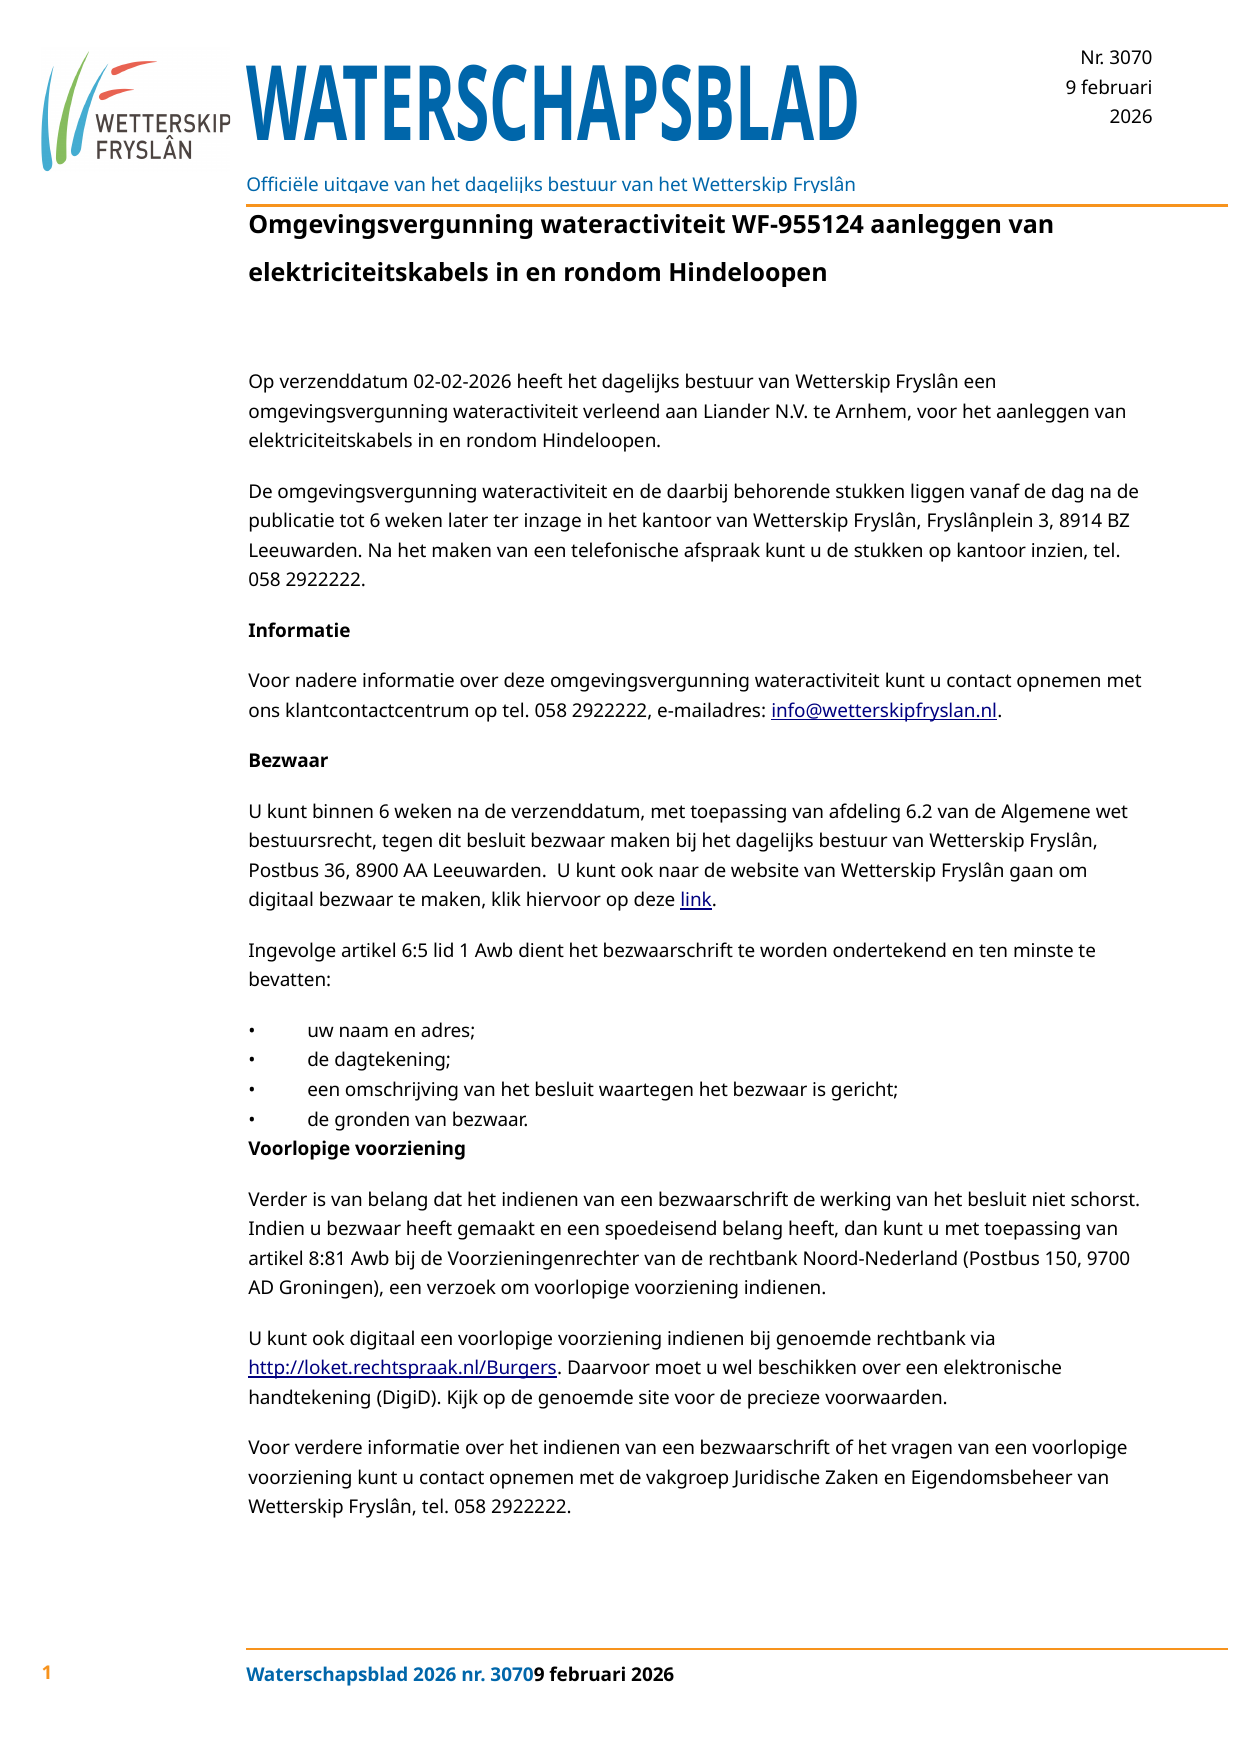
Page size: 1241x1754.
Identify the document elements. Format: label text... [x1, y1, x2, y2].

text Voorlopige voorziening [248, 1135, 1152, 1161]
list uw naam en adres; [248, 1017, 1152, 1043]
text De omgevingsvergunning wateractiviteit en de daarbij behorende stukken liggen vanaf de dag na de publicatie tot 6 weken later ter inzage in het kantoor van Wetterskip Fryslân, Fryslânplein 3, 8914 BZ Leeuwarden. Na het maken van een telefonische afspraak kunt u de stukken op kantoor inzien, tel. 058 2922222. [248, 478, 1152, 592]
list de dagtekening; [248, 1047, 1152, 1072]
text Bezwaar [248, 747, 1152, 773]
text Op verzenddatum 02-02-2026 heeft het dagelijks bestuur van Wetterskip Fryslân een omgevingsvergunning wateractiviteit verleend aan Liander N.V. te Arnhem, voor het aanleggen van elektriciteitskabels in en rondom Hindeloopen. [248, 368, 1152, 453]
text Voor verdere informatie over het indienen van een bezwaarschrift of het vragen van een voorlopige voorziening kunt u contact opnemen met de vakgroep Juridische Zaken en Eigendomsbeheer van Wetterskip Fryslân, tel. 058 2922222. [248, 1434, 1152, 1519]
text Omgevingsvergunning wateractiviteit WF-955124 aanleggen van elektriciteitskabels in en rondom Hindeloopen [248, 207, 1152, 288]
text Ingevolge artikel 6:5 lid 1 Awb dient het bezwaarschrift te worden ondertekend en ten minste te bevatten: [248, 937, 1152, 992]
text U kunt binnen 6 weken na de verzenddatum, met toepassing van afdeling 6.2 van de Algemene wet bestuursrecht, tegen dit besluit bezwaar maken bij het dagelijks bestuur van Wetterskip Fryslân, Postbus 36, 8900 AA Leeuwarden. U kunt ook naar de website van Wetterskip Fryslân gaan om digitaal bezwaar te maken, klik hiervoor op deze link. [248, 798, 1152, 912]
text Verder is van belang dat het indienen van een bezwaarschrift de werking van het besluit niet schorst. Indien u bezwaar heeft gemaakt en een spoedeisend belang heeft, dan kunt u met toepassing van artikel 8:81 Awb bij de Voorzieningenrechter van de rechtbank Noord-Nederland (Postbus 150, 9700 AD Groningen), een verzoek om voorlopige voorziening indienen. [248, 1186, 1152, 1300]
picture [41, 47, 231, 172]
list de gronden van bezwaar. [248, 1106, 1152, 1132]
text Voor nadere informatie over deze omgevingsvergunning wateractiviteit kunt u contact opnemen met ons klantcontactcentrum op tel. 058 2922222, e-mailadres: info@wetterskipfryslan.nl. [248, 667, 1152, 723]
text Informatie [248, 617, 1152, 643]
text U kunt ook digitaal een voorlopige voorziening indienen bij genoemde rechtbank via http://loket.rechtspraak.nl/Burgers. Daarvoor moet u wel beschikken over een elektronische handtekening (DigiD). Kijk op de genoemde site voor de precieze voorwaarden. [248, 1325, 1152, 1410]
list een omschrijving van het besluit waartegen het bezwaar is gericht; [248, 1076, 1152, 1102]
